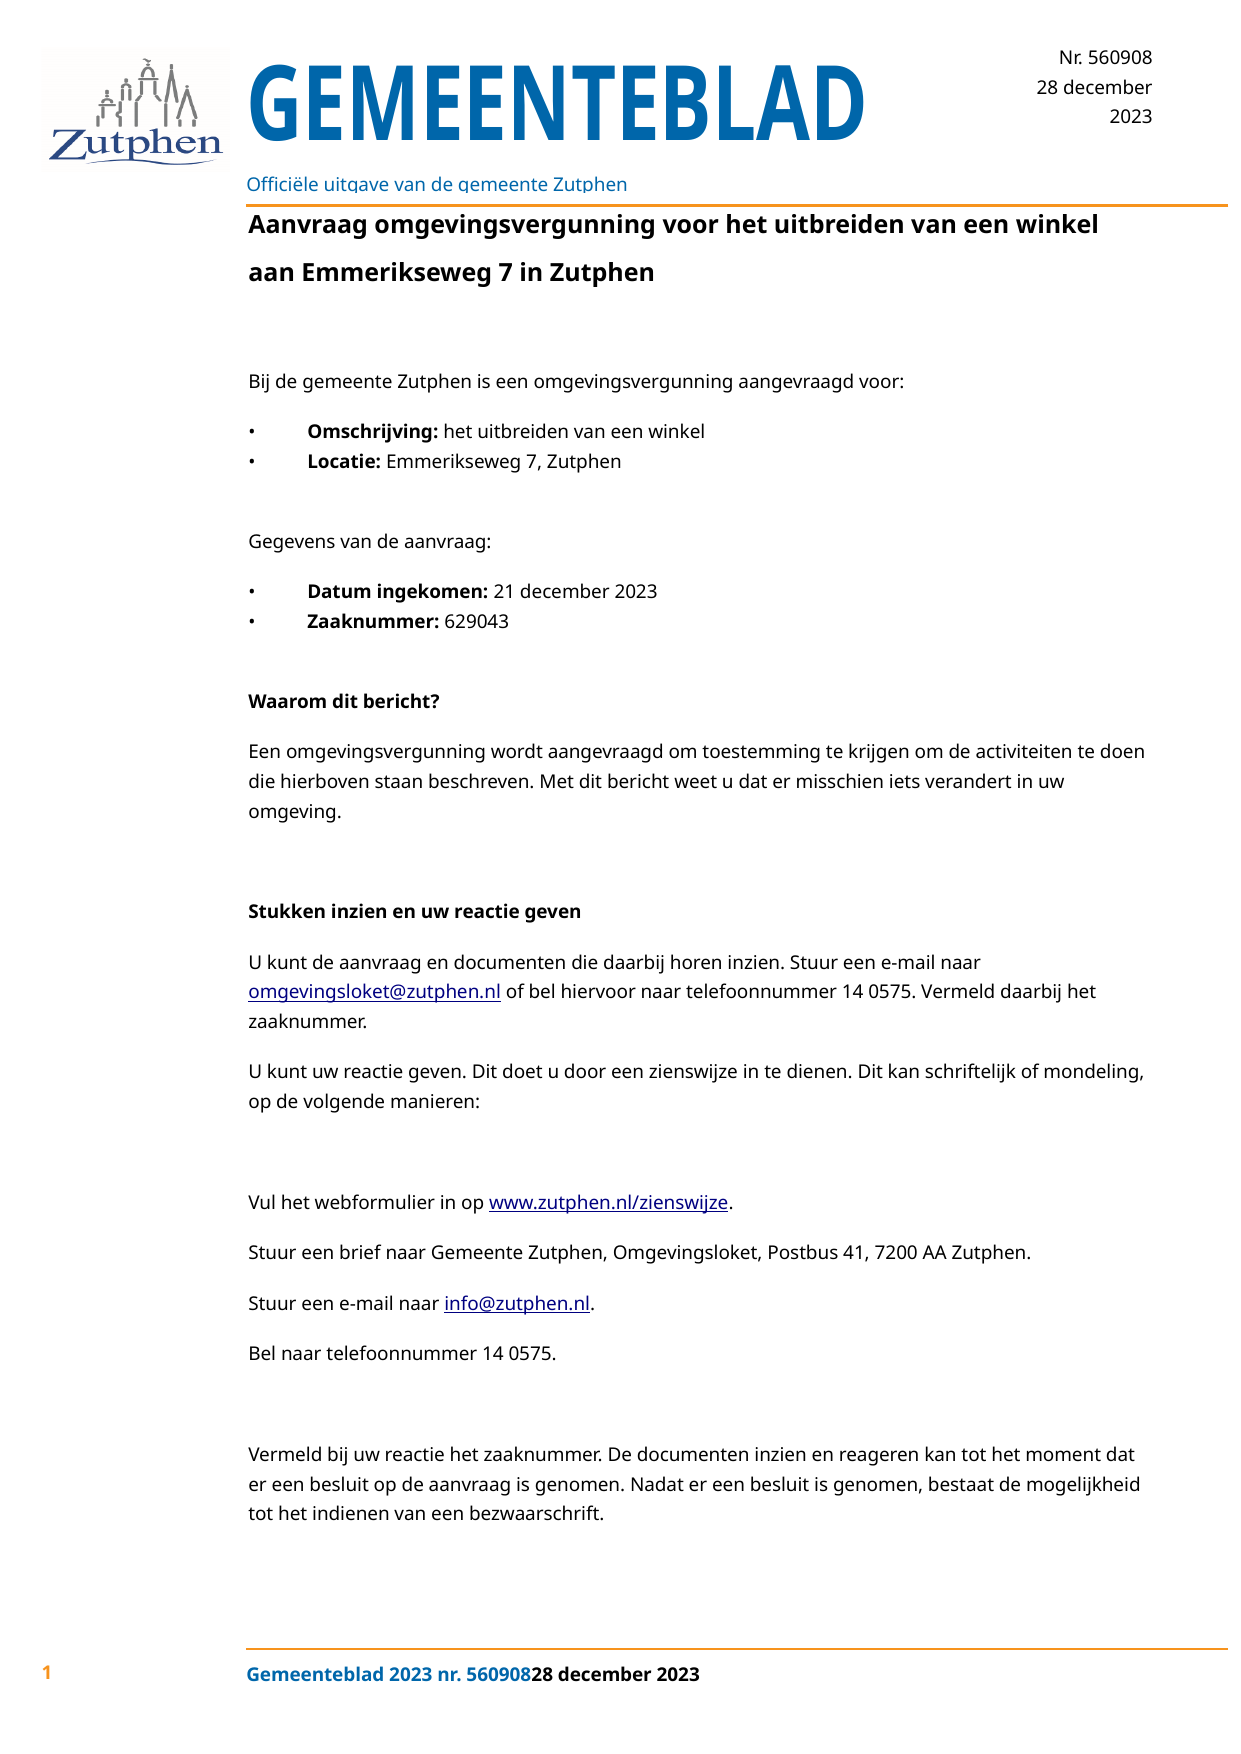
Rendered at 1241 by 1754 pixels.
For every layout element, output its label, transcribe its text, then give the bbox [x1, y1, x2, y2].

text Bel naar telefoonnummer 14 0575. [248, 1340, 1152, 1366]
text Vul het webformulier in op www.zutphen.nl/zienswijze. [248, 1189, 1152, 1215]
text Bij de gemeente Zutphen is een omgevingsvergunning aangevraagd voor: [248, 368, 1152, 394]
list Datum ingekomen: 21 december 2023 [248, 579, 1152, 604]
text Stuur een e-mail naar info@zutphen.nl. [248, 1290, 1152, 1316]
text Een omgevingsvergunning wordt aangevraagd om toestemming te krijgen om de activiteiten te doen die hierboven staan beschreven. Met dit bericht weet u dat er misschien iets verandert in uw omgeving. [248, 739, 1152, 824]
text U kunt uw reactie geven. Dit doet u door een zienswijze in te dienen. Dit kan schriftelijk of mondeling, op de volgende manieren: [248, 1059, 1152, 1114]
text Waarom dit bericht? [248, 688, 1152, 714]
text U kunt de aanvraag en documenten die daarbij horen inzien. Stuur een e-mail naar omgevingsloket@zutphen.nl of bel hiervoor naar telefoonnummer 14 0575. Vermeld daarbij het zaaknummer. [248, 949, 1152, 1034]
text Aanvraag omgevingsvergunning voor het uitbreiden van een winkel aan Emmerikseweg 7 in Zutphen [248, 207, 1152, 288]
list Locatie: Emmerikseweg 7, Zutphen [248, 448, 1152, 474]
list Omschrijving: het uitbreiden van een winkel [248, 419, 1152, 444]
picture [41, 47, 231, 172]
text Stukken inzien en uw reactie geven [248, 899, 1152, 924]
text Vermeld bij uw reactie het zaaknummer. De documenten inzien en reageren kan tot het moment dat er een besluit op de aanvraag is genomen. Nadat er een besluit is genomen, bestaat de mogelijkheid tot het indienen van een bezwaarschrift. [248, 1441, 1152, 1526]
list Zaaknummer: 629043 [248, 608, 1152, 634]
text Stuur een brief naar Gemeente Zutphen, Omgevingsloket, Postbus 41, 7200 AA Zutphen. [248, 1239, 1152, 1265]
text Gegevens van de aanvraag: [248, 528, 1152, 554]
